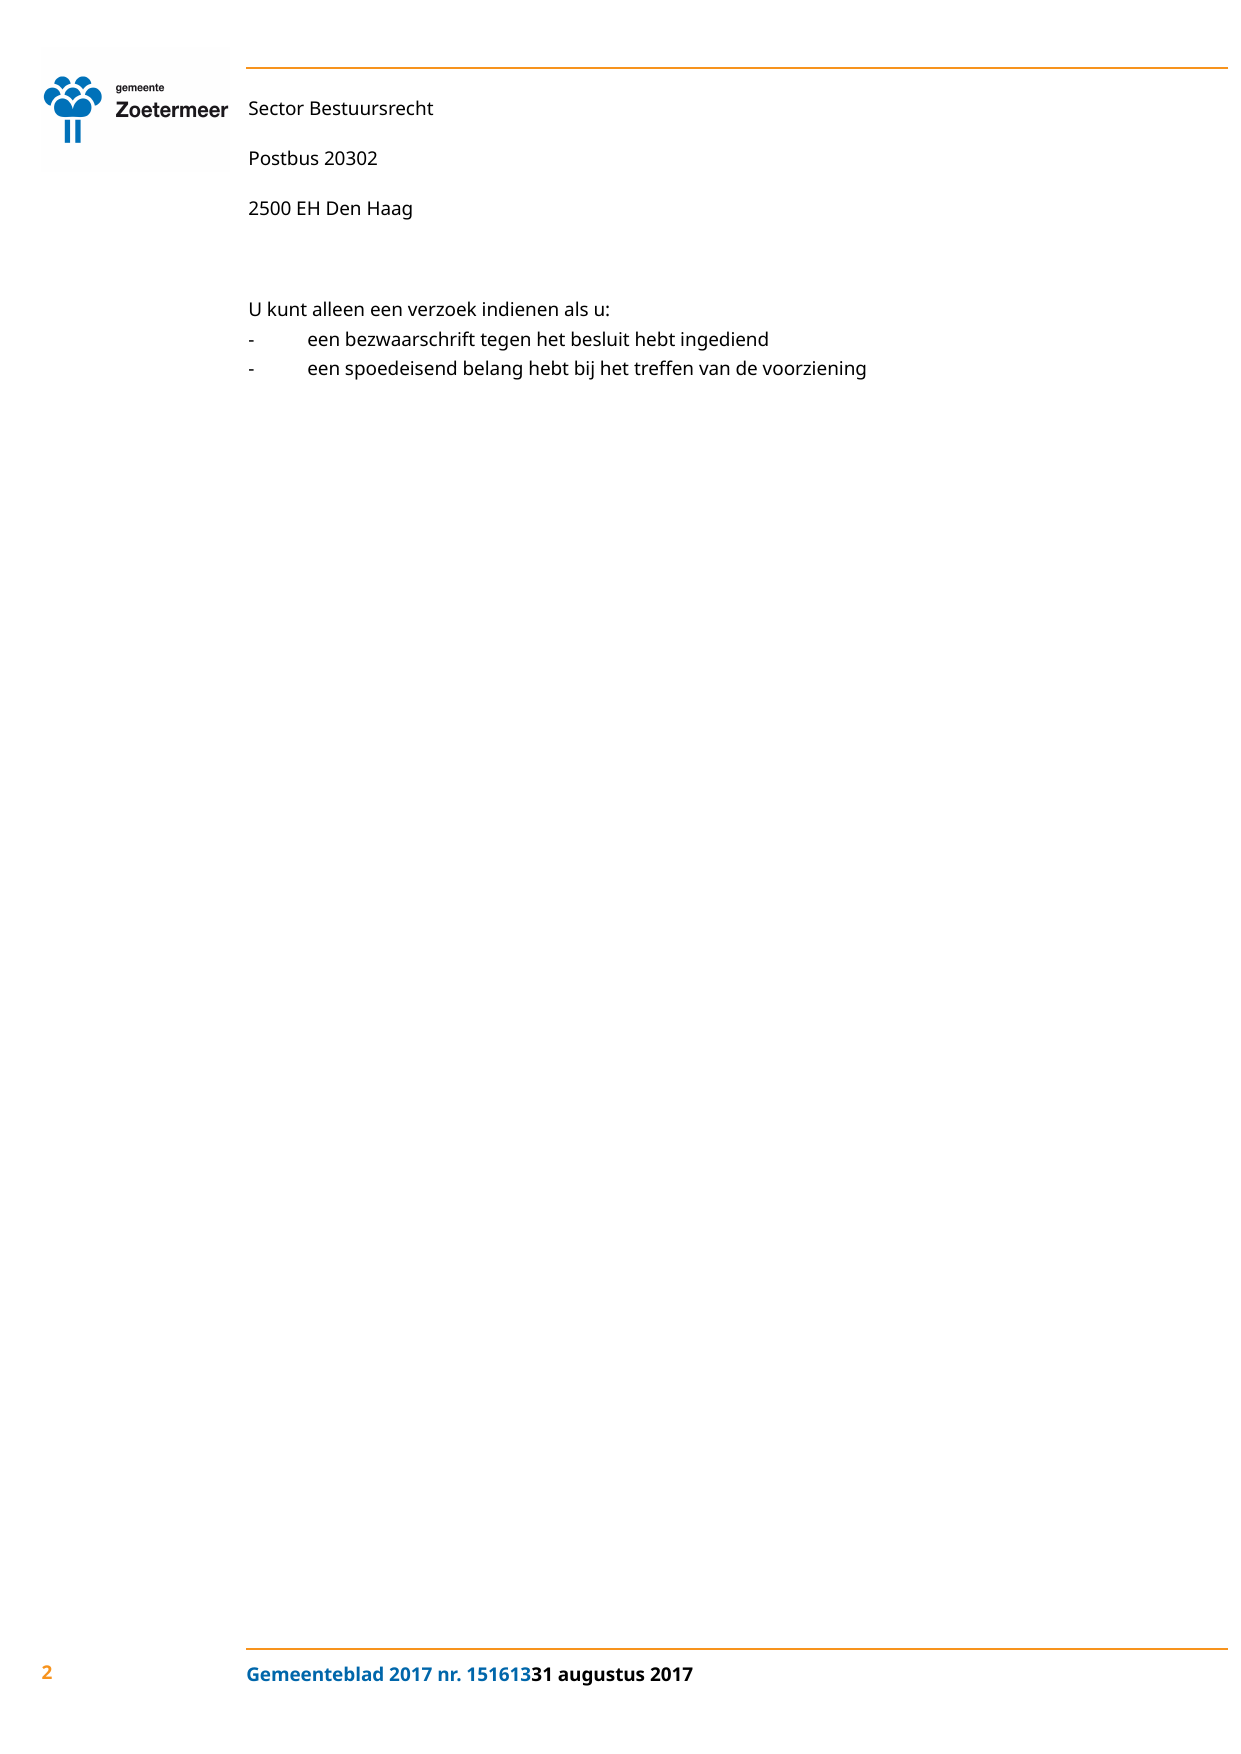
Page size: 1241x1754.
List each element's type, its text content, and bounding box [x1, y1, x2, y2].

picture [41, 47, 231, 172]
text 2500 EH Den Haag [248, 196, 1152, 221]
list een bezwaarschrift tegen het besluit hebt ingediend [248, 326, 1152, 352]
text Postbus 20302 [248, 145, 1152, 171]
list een spoedeisend belang hebt bij het treffen van de voorziening [248, 356, 1152, 381]
text Sector Bestuursrecht [248, 95, 1152, 121]
text U kunt alleen een verzoek indienen als u: [248, 296, 1152, 322]
